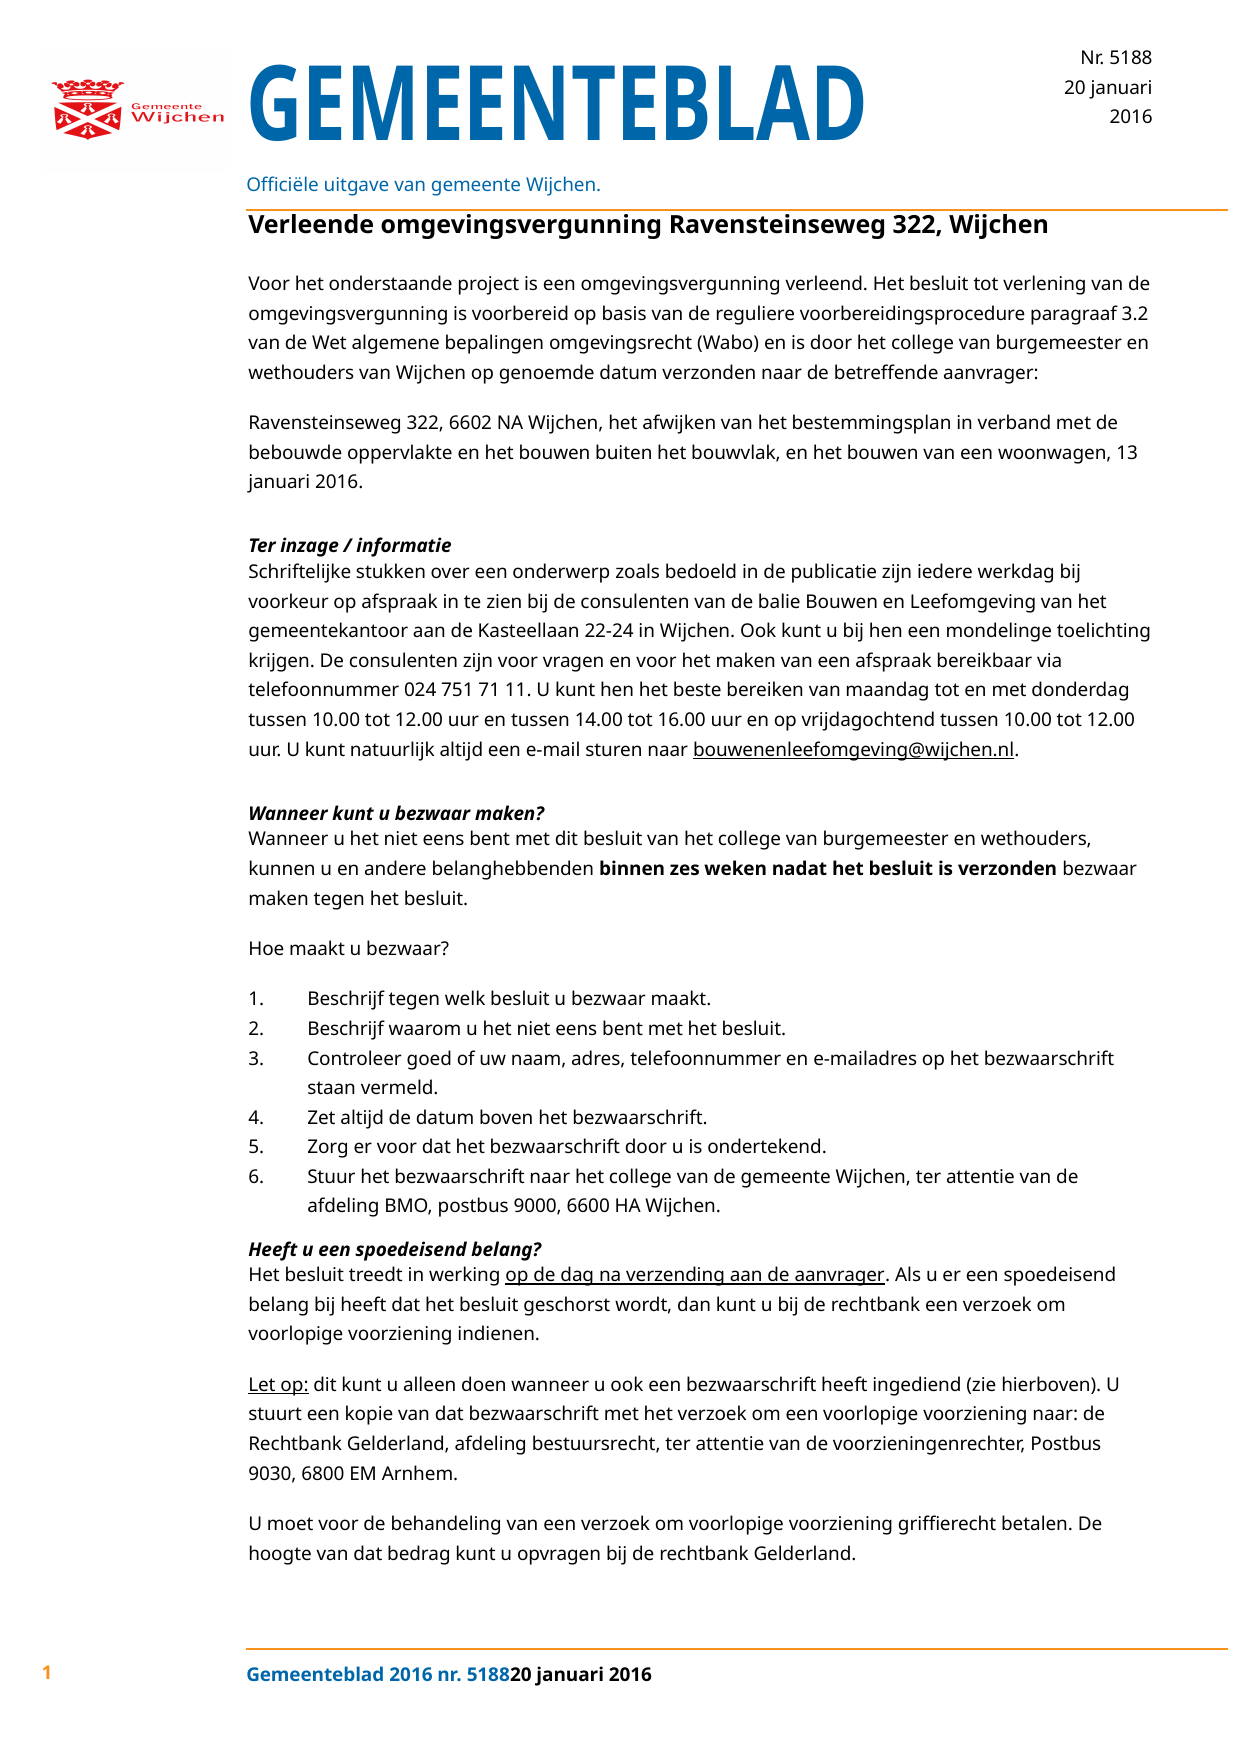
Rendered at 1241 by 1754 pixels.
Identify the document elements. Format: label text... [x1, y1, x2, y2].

text Voor het onderstaande project is een omgevingsvergunning verleend. Het besluit tot verlening van de omgevingsvergunning is voorbereid op basis van de reguliere voorbereidingsprocedure paragraaf 3.2 van de Wet algemene bepalingen omgevingsrecht (Wabo) en is door het college van burgemeester en wethouders van Wijchen op genoemde datum verzonden naar de betreffende aanvrager: [248, 270, 1152, 385]
list Controleer goed of uw naam, adres, telefoonnummer en e-mailadres op het bezwaarschrift staan vermeld. [248, 1045, 1152, 1100]
text Wanneer u het niet eens bent met dit besluit van het college van burgemeester en wethouders, kunnen u en andere belanghebbenden binnen zes weken nadat het besluit is verzonden bezwaar maken tegen het besluit. [248, 826, 1152, 910]
text Wanneer kunt u bezwaar maken? [248, 800, 1152, 826]
text Verleende omgevingsvergunning Ravensteinseweg 322, Wijchen [248, 211, 1152, 241]
list Beschrijf tegen welk besluit u bezwaar maakt. [248, 986, 1152, 1011]
text Heeft u een spoedeisend belang? [248, 1236, 1152, 1261]
text Ravensteinseweg 322, 6602 NA Wijchen, het afwijken van het bestemmingsplan in verband met de bebouwde oppervlakte en het bouwen buiten het bouwvlak, en het bouwen van een woonwagen, 13 januari 2016. [248, 409, 1152, 494]
text Schriftelijke stukken over een onderwerp zoals bedoeld in de publicatie zijn iedere werkdag bij voorkeur op afspraak in te zien bij de consulenten van de balie Bouwen en Leefomgeving van het gemeentekantoor aan de Kasteellaan 22-24 in Wijchen. Ook kunt u bij hen een mondelinge toelichting krijgen. De consulenten zijn voor vragen en voor het maken van een afspraak bereikbaar via telefoonnummer 024 751 71 11. U kunt hen het beste bereiken van maandag tot en met donderdag tussen 10.00 tot 12.00 uur en tussen 14.00 tot 16.00 uur en op vrijdagochtend tussen 10.00 tot 12.00 uur. U kunt natuurlijk altijd een e-mail sturen naar bouwenenleefomgeving@wijchen.nl. [248, 558, 1152, 762]
list Zet altijd de datum boven het bezwaarschrift. [248, 1104, 1152, 1129]
text Het besluit treedt in werking op de dag na verzending aan de aanvrager. Als u er een spoedeisend belang bij heeft dat het besluit geschorst wordt, dan kunt u bij de rechtbank een verzoek om voorlopige voorziening indienen. [248, 1261, 1152, 1346]
text U moet voor de behandeling van een verzoek om voorlopige voorziening griffierecht betalen. De hoogte van dat bedrag kunt u opvragen bij de rechtbank Gelderland. [248, 1510, 1152, 1566]
list Zorg er voor dat het bezwaarschrift door u is ondertekend. [248, 1133, 1152, 1159]
text Ter inzage / informatie [248, 533, 1152, 558]
list Stuur het bezwaarschrift naar het college van de gemeente Wijchen, ter attentie van de afdeling BMO, postbus 9000, 6600 HA Wijchen. [248, 1163, 1152, 1218]
text Hoe maakt u bezwaar? [248, 935, 1152, 961]
text Let op: dit kunt u alleen doen wanneer u ook een bezwaarschrift heeft ingediend (zie hierboven). U stuurt een kopie van dat bezwaarschrift met het verzoek om een voorlopige voorziening naar: de Rechtbank Gelderland, afdeling bestuursrecht, ter attentie van de voorzieningenrechter, Postbus 9030, 6800 EM Arnhem. [248, 1371, 1152, 1486]
list Beschrijf waarom u het niet eens bent met het besluit. [248, 1015, 1152, 1041]
picture [41, 47, 231, 172]
